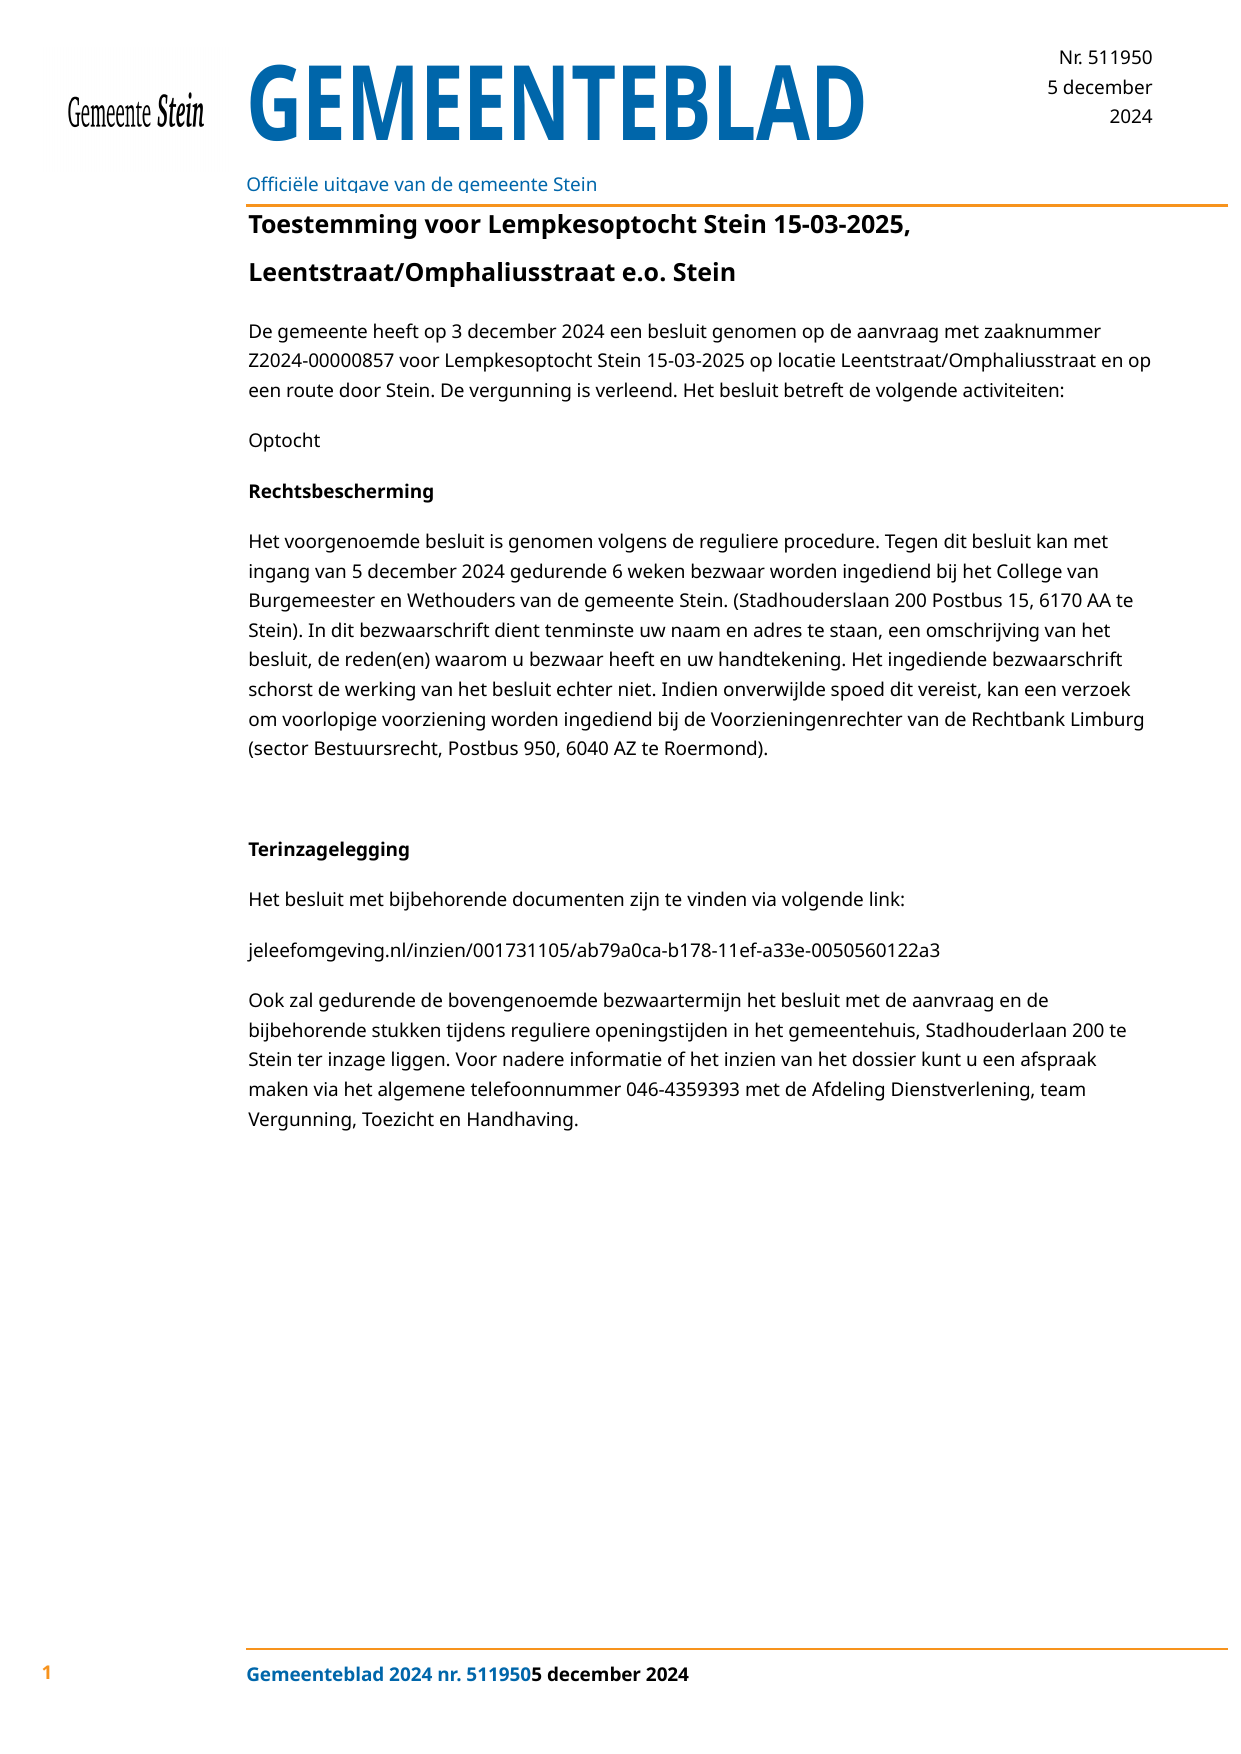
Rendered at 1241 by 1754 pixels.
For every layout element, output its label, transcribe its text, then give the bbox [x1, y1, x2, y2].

text Optocht [248, 427, 1152, 453]
text Het besluit met bijbehorende documenten zijn te vinden via volgende link: [248, 887, 1152, 912]
text Het voorgenoemde besluit is genomen volgens de reguliere procedure. Tegen dit besluit kan met ingang van 5 december 2024 gedurende 6 weken bezwaar worden ingediend bij het College van Burgemeester en Wethouders van de gemeente Stein. (Stadhouderslaan 200 Postbus 15, 6170 AA te Stein). In dit bezwaarschrift dient tenminste uw naam en adres te staan, een omschrijving van het besluit, de reden(en) waarom u bezwaar heeft en uw handtekening. Het ingediende bezwaarschrift schorst de werking van het besluit echter niet. Indien onverwijlde spoed dit vereist, kan een verzoek om voorlopige voorziening worden ingediend bij de Voorzieningenrechter van de Rechtbank Limburg (sector Bestuursrecht, Postbus 950, 6040 AZ te Roermond). [248, 528, 1152, 761]
text Terinzagelegging [248, 836, 1152, 862]
picture [41, 47, 231, 172]
text Rechtsbescherming [248, 478, 1152, 504]
text Toestemming voor Lempkesoptocht Stein 15-03-2025, Leentstraat/Omphaliusstraat e.o. Stein [248, 207, 1152, 288]
text Ook zal gedurende de bovengenoemde bezwaartermijn het besluit met de aanvraag en de bijbehorende stukken tijdens reguliere openingstijden in het gemeentehuis, Stadhouderlaan 200 te Stein ter inzage liggen. Voor nadere informatie of het inzien van het dossier kunt u een afspraak maken via het algemene telefoonnummer 046-4359393 met de Afdeling Dienstverlening, team Vergunning, Toezicht en Handhaving. [248, 987, 1152, 1132]
text jeleefomgeving.nl/inzien/001731105/ab79a0ca-b178-11ef-a33e-0050560122a3 [248, 937, 1152, 963]
text De gemeente heeft op 3 december 2024 een besluit genomen op de aanvraag met zaaknummer Z2024-00000857 voor Lempkesoptocht Stein 15-03-2025 op locatie Leentstraat/Omphaliusstraat en op een route door Stein. De vergunning is verleend. Het besluit betreft de volgende activiteiten: [248, 318, 1152, 403]
